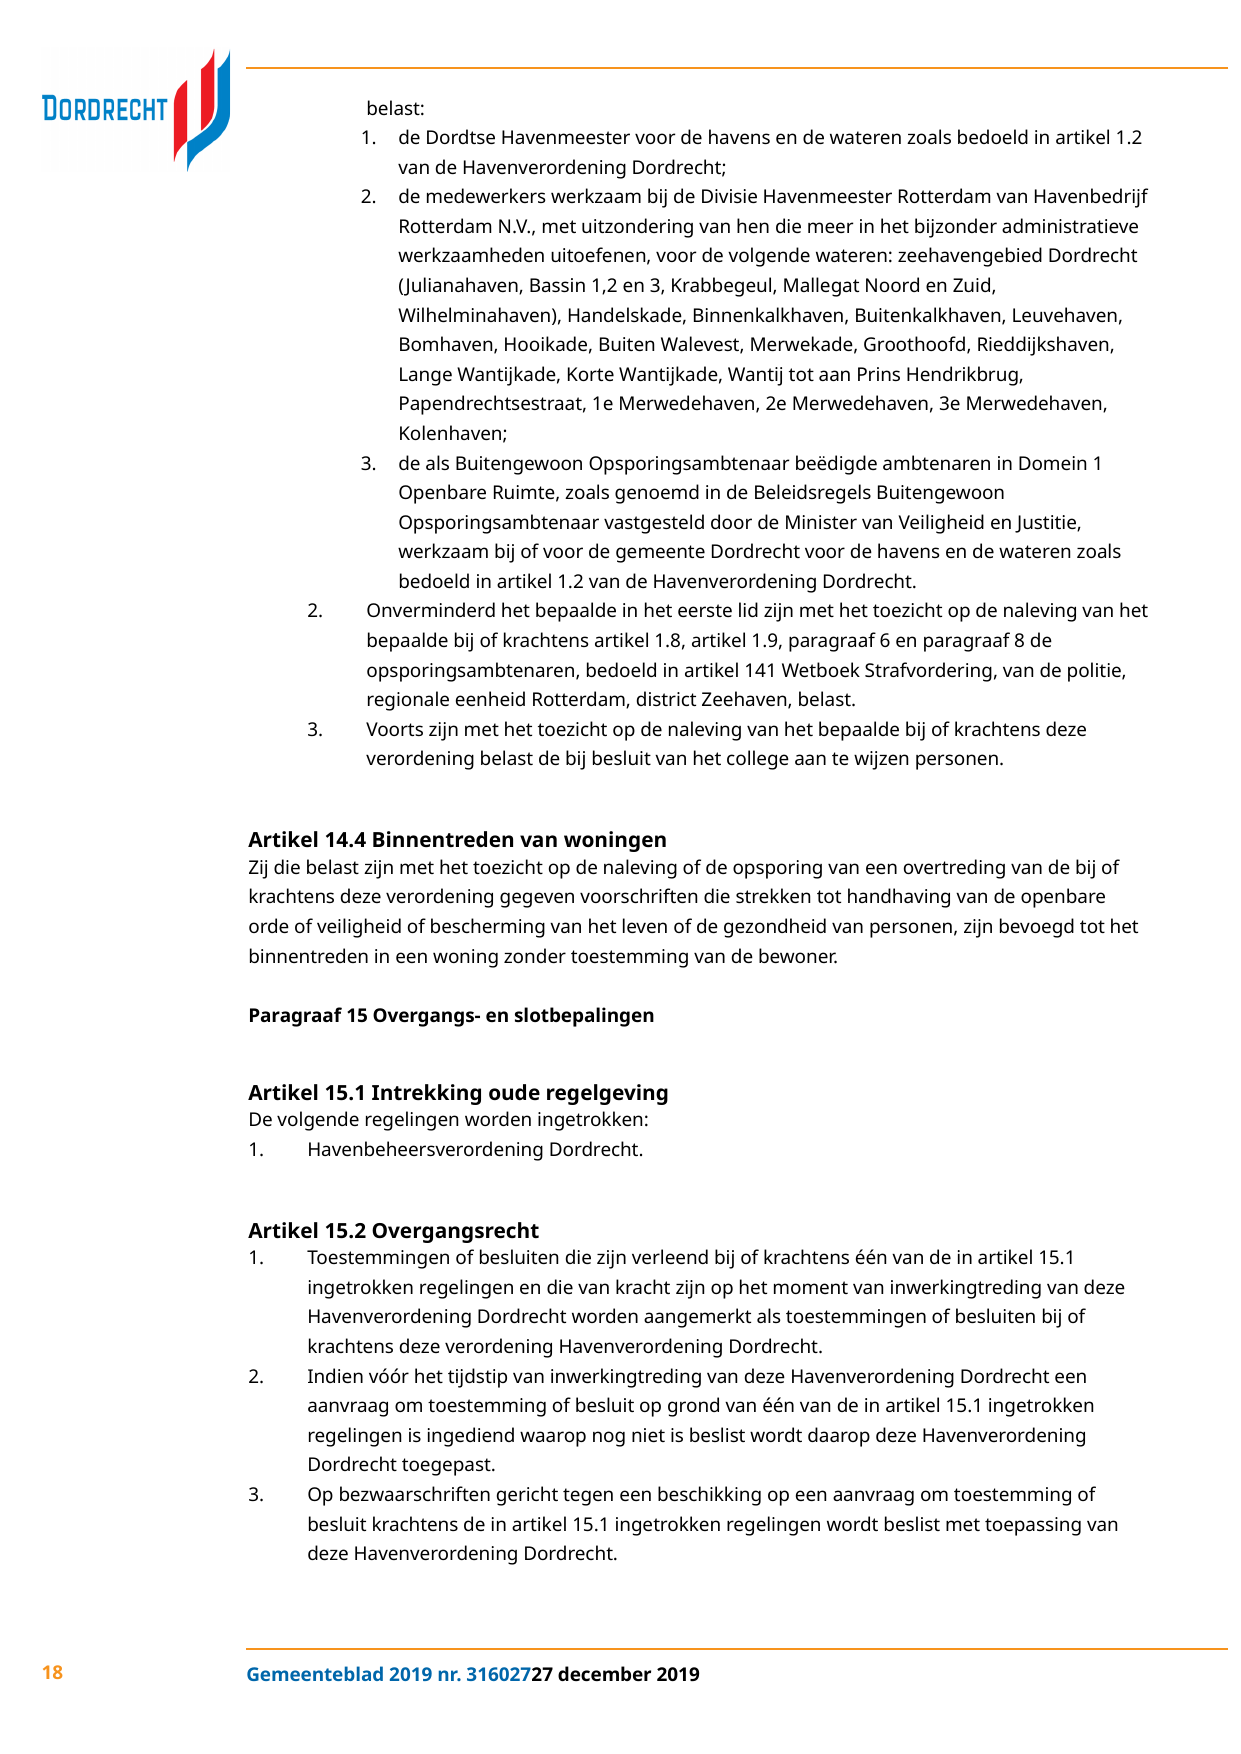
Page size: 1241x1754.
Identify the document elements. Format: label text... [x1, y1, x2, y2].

text Artikel 15.2 Overgangsrecht [248, 1216, 1152, 1244]
text Artikel 14.4 Binnentreden van woningen [248, 826, 1152, 854]
text Paragraaf 15 Overgangs- en slotbepalingen [248, 1002, 1152, 1028]
list de als Buitengewoon Opsporingsambtenaar beëdigde ambtenaren in Domein 1 Openbare Ruimte, zoals genoemd in de Beleidsregels Buitengewoon Opsporingsambtenaar vastgesteld door de Minister van Veiligheid en Justitie, werkzaam bij of voor de gemeente Dordrecht voor de havens en de wateren zoals bedoeld in artikel 1.2 van de Havenverordening Dordrecht. [361, 450, 1152, 594]
list Indien vóór het tijdstip van inwerkingtreding van deze Havenverordening Dordrecht een aanvraag om toestemming of besluit op grond van één van de in artikel 15.1 ingetrokken regelingen is ingediend waarop nog niet is beslist wordt daarop deze Havenverordening Dordrecht toegepast. [248, 1363, 1152, 1477]
list belast: [307, 95, 1152, 121]
list de medewerkers werkzaam bij de Divisie Havenmeester Rotterdam van Havenbedrijf Rotterdam N.V., met uitzondering van hen die meer in het bijzonder administratieve werkzaamheden uitoefenen, voor de volgende wateren: zeehavengebied Dordrecht (Julianahaven, Bassin 1,2 en 3, Krabbegeul, Mallegat Noord en Zuid, Wilhelminahaven), Handelskade, Binnenkalkhaven, Buitenkalkhaven, Leuvehaven, Bomhaven, Hooikade, Buiten Walevest, Merwekade, Groothoofd, Rieddijkshaven, Lange Wantijkade, Korte Wantijkade, Wantij tot aan Prins Hendrikbrug, Papendrechtsestraat, 1e Merwedehaven, 2e Merwedehaven, 3e Merwedehaven, Kolenhaven; [361, 183, 1152, 446]
picture [41, 47, 231, 172]
list Toestemmingen of besluiten die zijn verleend bij of krachtens één van de in artikel 15.1 ingetrokken regelingen en die van kracht zijn op het moment van inwerkingtreding van deze Havenverordening Dordrecht worden aangemerkt als toestemmingen of besluiten bij of krachtens deze verordening Havenverordening Dordrecht. [248, 1244, 1152, 1359]
list Op bezwaarschriften gericht tegen een beschikking op een aanvraag om toestemming of besluit krachtens de in artikel 15.1 ingetrokken regelingen wordt beslist met toepassing van deze Havenverordening Dordrecht. [248, 1481, 1152, 1566]
list de Dordtse Havenmeester voor de havens en de wateren zoals bedoeld in artikel 1.2 van de Havenverordening Dordrecht; [361, 124, 1152, 180]
text De volgende regelingen worden ingetrokken: [248, 1107, 1152, 1132]
list Havenbeheersverordening Dordrecht. [248, 1136, 1152, 1162]
list Voorts zijn met het toezicht op de naleving van het bepaalde bij of krachtens deze verordening belast de bij besluit van het college aan te wijzen personen. [307, 716, 1152, 771]
list Onverminderd het bepaalde in het eerste lid zijn met het toezicht op de naleving van het bepaalde bij of krachtens artikel 1.8, artikel 1.9, paragraaf 6 en paragraaf 8 de opsporingsambtenaren, bedoeld in artikel 141 Wetboek Strafvordering, van de politie, regionale eenheid Rotterdam, district Zeehaven, belast. [307, 598, 1152, 712]
text Zij die belast zijn met het toezicht op de naleving of de opsporing van een overtreding van de bij of krachtens deze verordening gegeven voorschriften die strekken tot handhaving van de openbare orde of veiligheid of bescherming van het leven of de gezondheid van personen, zijn bevoegd tot het binnentreden in een woning zonder toestemming van de bewoner. [248, 854, 1152, 968]
text Artikel 15.1 Intrekking oude regelgeving [248, 1078, 1152, 1107]
